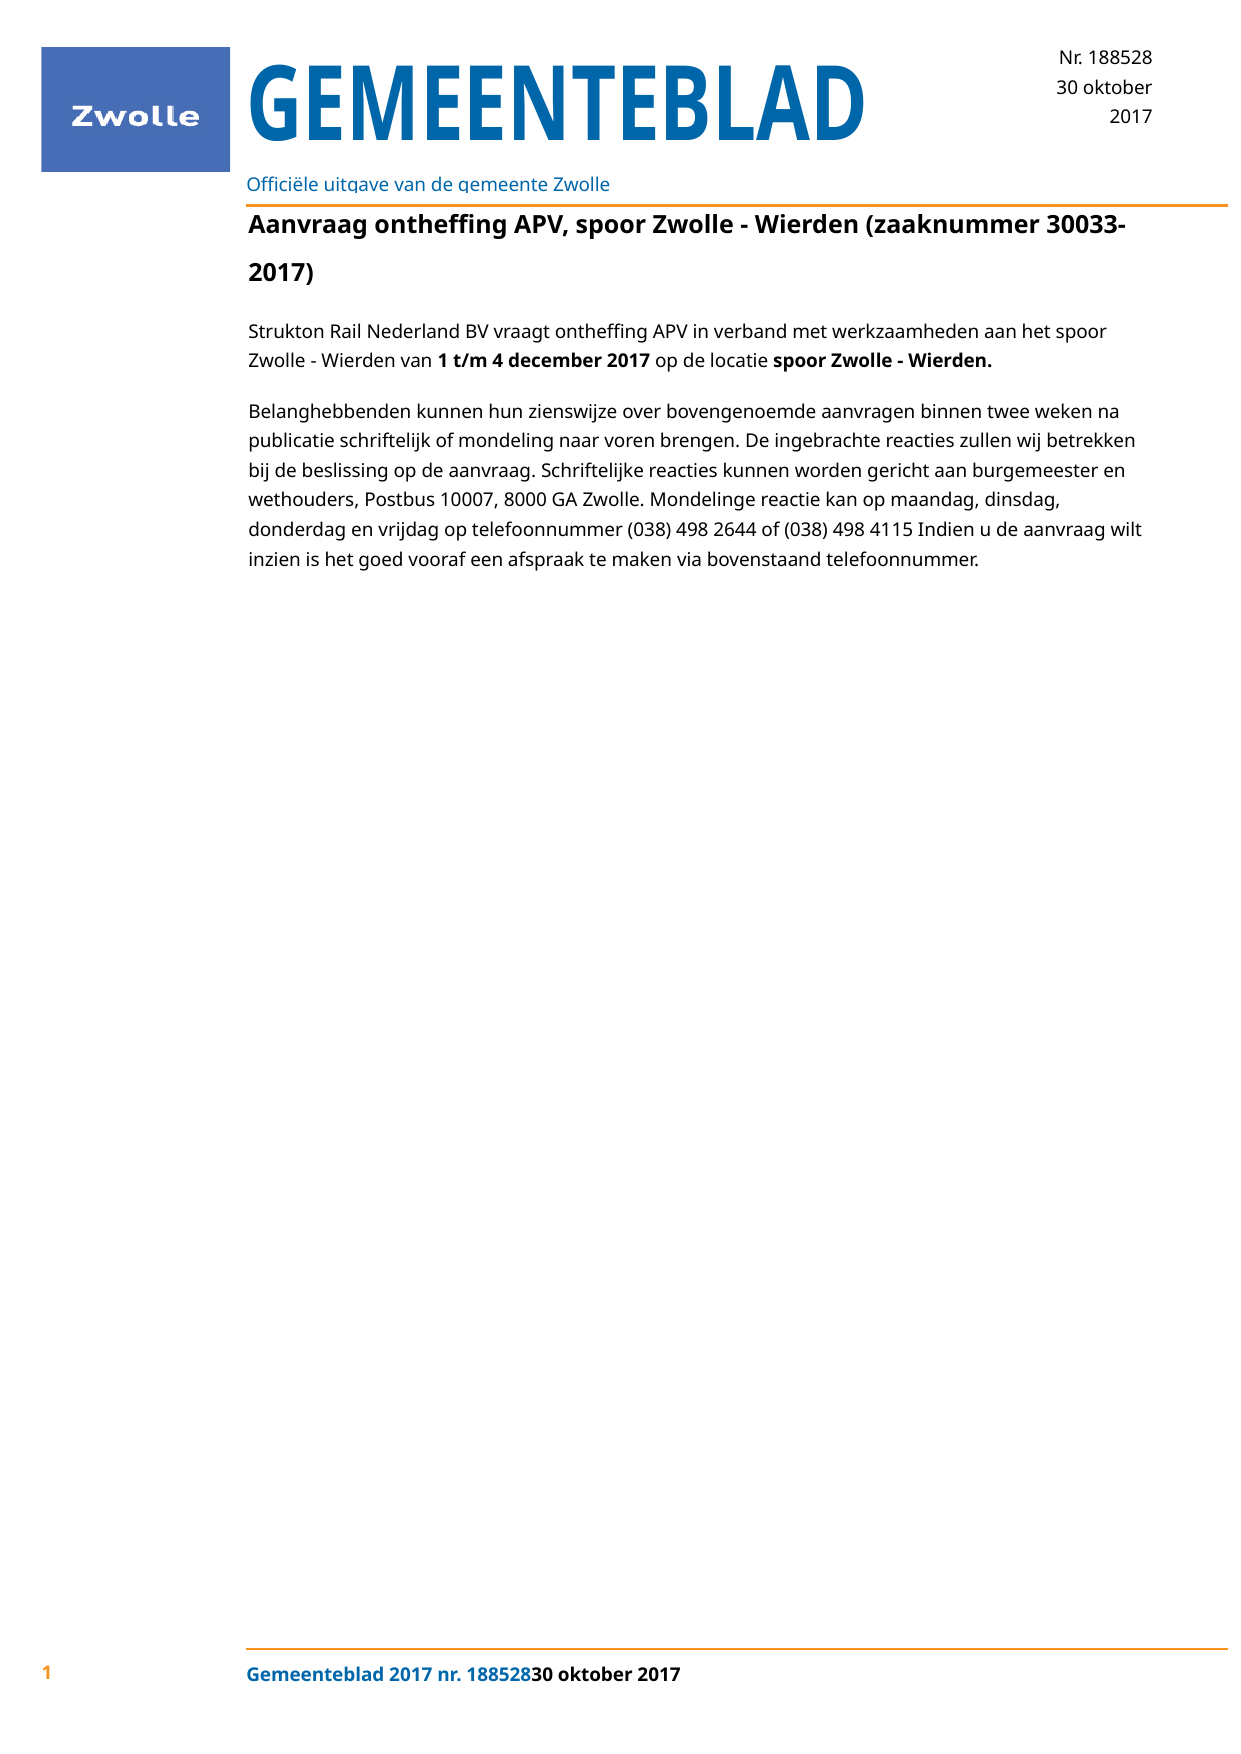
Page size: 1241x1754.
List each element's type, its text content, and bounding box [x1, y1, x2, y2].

text Belanghebbenden kunnen hun zienswijze over bovengenoemde aanvragen binnen twee weken na publicatie schriftelijk of mondeling naar voren brengen. De ingebrachte reacties zullen wij betrekken bij de beslissing op de aanvraag. Schriftelijke reacties kunnen worden gericht aan burgemeester en wethouders, Postbus 10007, 8000 GA Zwolle. Mondelinge reactie kan op maandag, dinsdag, donderdag en vrijdag op telefoonnummer (038) 498 2644 of (038) 498 4115 Indien u de aanvraag wilt inzien is het goed vooraf een afspraak te maken via bovenstaand telefoonnummer. [248, 398, 1152, 572]
picture [41, 47, 231, 172]
text Strukton Rail Nederland BV vraagt ontheffing APV in verband met werkzaamheden aan het spoor Zwolle - Wierden van 1 t/m 4 december 2017 op de locatie spoor Zwolle - Wierden. [248, 318, 1152, 373]
text Aanvraag ontheffing APV, spoor Zwolle - Wierden (zaaknummer 30033-2017) [248, 207, 1152, 288]
